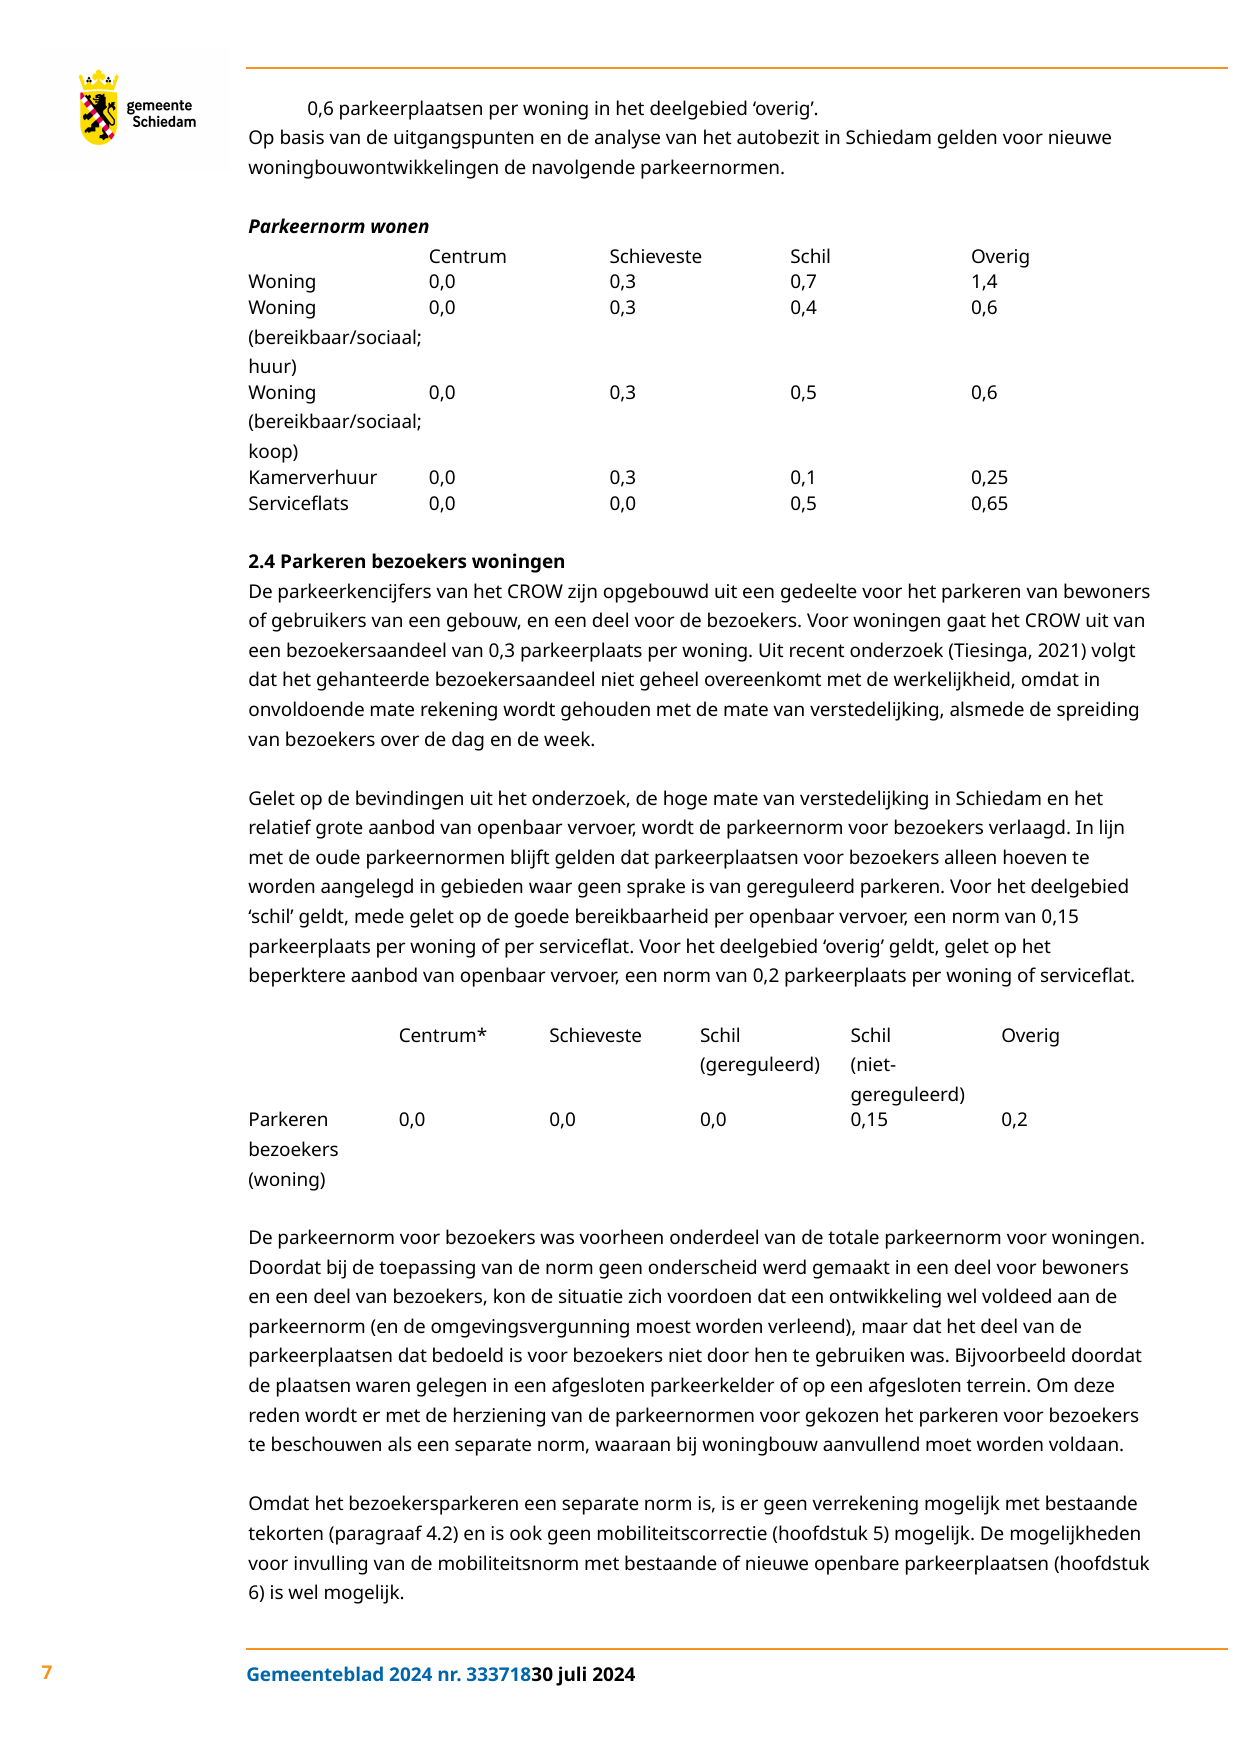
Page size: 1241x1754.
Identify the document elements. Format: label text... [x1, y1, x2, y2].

table_cell 0,0 [429, 269, 609, 294]
table_header Schieveste [549, 1022, 700, 1107]
table_cell 0,15 [850, 1107, 1001, 1192]
table_cell 1,4 [971, 269, 1152, 294]
table_cell 0,4 [790, 294, 971, 379]
table_cell 0,2 [1001, 1107, 1152, 1192]
picture [41, 47, 231, 172]
table_header Overig [971, 243, 1152, 268]
table_cell 0,6 [971, 379, 1152, 464]
text Parkeernorm wonen [248, 213, 1152, 239]
table_cell 0,0 [429, 490, 609, 516]
table_cell 0,3 [609, 269, 790, 294]
table_cell Parkeren bezoekers (woning) [248, 1107, 398, 1192]
table_cell Woning (bereikbaar/sociaal; koop) [248, 379, 429, 464]
table_cell 0,6 [971, 294, 1152, 379]
table_cell 0,0 [549, 1107, 700, 1192]
table_cell Serviceflats [248, 490, 429, 516]
table_cell 0,0 [399, 1107, 549, 1192]
table_cell 0,65 [971, 490, 1152, 516]
text De parkeerkencijfers van het CROW zijn opgebouwd uit een gedeelte voor het parkeren van bewoners of gebruikers van een gebouw, en een deel voor de bezoekers. Voor woningen gaat het CROW uit van een bezoekersaandeel van 0,3 parkeerplaats per woning. Uit recent onderzoek (Tiesinga, 2021) volgt dat het gehanteerde bezoekersaandeel niet geheel overeenkomt met de werkelijkheid, omdat in onvoldoende mate rekening wordt gehouden met de mate van verstedelijking, alsmede de spreiding van bezoekers over de dag en de week. [248, 578, 1152, 752]
table_header Schil (gereguleerd) [700, 1022, 850, 1107]
text Omdat het bezoekersparkeren een separate norm is, is er geen verrekening mogelijk met bestaande tekorten (paragraaf 4.2) en is ook geen mobiliteitscorrectie (hoofdstuk 5) mogelijk. De mogelijkheden voor invulling van de mobiliteitsnorm met bestaande of nieuwe openbare parkeerplaatsen (hoofdstuk 6) is wel mogelijk. [248, 1491, 1152, 1605]
table_header Centrum* [399, 1022, 549, 1107]
text Gelet op de bevindingen uit het onderzoek, de hoge mate van verstedelijking in Schiedam en het relatief grote aanbod van openbaar vervoer, wordt de parkeernorm voor bezoekers verlaagd. In lijn met de oude parkeernormen blijft gelden dat parkeerplaatsen voor bezoekers alleen hoeven te worden aangelegd in gebieden waar geen sprake is van gereguleerd parkeren. Voor het deelgebied ‘schil’ geldt, mede gelet op de goede bereikbaarheid per openbaar vervoer, een norm van 0,15 parkeerplaats per woning of per serviceflat. Voor het deelgebied ‘overig’ geldt, gelet op het beperktere aanbod van openbaar vervoer, een norm van 0,2 parkeerplaats per woning of serviceflat. [248, 785, 1152, 988]
list 0,6 parkeerplaatsen per woning in het deelgebied ‘overig’. [248, 95, 1152, 121]
table_header Schil (niet- gereguleerd) [850, 1022, 1001, 1107]
table_cell 0,0 [700, 1107, 850, 1192]
table_cell 0,5 [790, 379, 971, 464]
table_cell 0,0 [609, 490, 790, 516]
table_header [248, 1022, 398, 1107]
table_cell 0,25 [971, 464, 1152, 490]
table_cell 0,3 [609, 464, 790, 490]
table_cell 0,0 [429, 464, 609, 490]
table_cell 0,1 [790, 464, 971, 490]
table_cell 0,0 [429, 379, 609, 464]
table_header Centrum [429, 243, 609, 268]
table_header [248, 243, 429, 268]
table_header Schieveste [609, 243, 790, 268]
table_cell 0,5 [790, 490, 971, 516]
table_header Overig [1001, 1022, 1152, 1107]
table_cell 0,3 [609, 379, 790, 464]
table_cell 0,3 [609, 294, 790, 379]
table_cell Woning (bereikbaar/sociaal; huur) [248, 294, 429, 379]
table_cell 0,0 [429, 294, 609, 379]
table_header Schil [790, 243, 971, 268]
table_cell 0,7 [790, 269, 971, 294]
table_cell Woning [248, 269, 429, 294]
text De parkeernorm voor bezoekers was voorheen onderdeel van de totale parkeernorm voor woningen. Doordat bij de toepassing van de norm geen onderscheid werd gemaakt in een deel voor bewoners en een deel van bezoekers, kon de situatie zich voordoen dat een ontwikkeling wel voldeed aan de parkeernorm (en de omgevingsvergunning moest worden verleend), maar dat het deel van de parkeerplaatsen dat bedoeld is voor bezoekers niet door hen te gebruiken was. Bijvoorbeeld doordat de plaatsen waren gelegen in een afgesloten parkeerkelder of op een afgesloten terrein. Om deze reden wordt er met de herziening van de parkeernormen voor gekozen het parkeren voor bezoekers te beschouwen als een separate norm, waaraan bij woningbouw aanvullend moet worden voldaan. [248, 1224, 1152, 1457]
text 2.4 Parkeren bezoekers woningen [248, 548, 1152, 574]
text Op basis van de uitgangspunten en de analyse van het autobezit in Schiedam gelden voor nieuwe woningbouwontwikkelingen de navolgende parkeernormen. [248, 124, 1152, 180]
table_cell Kamerverhuur [248, 464, 429, 490]
